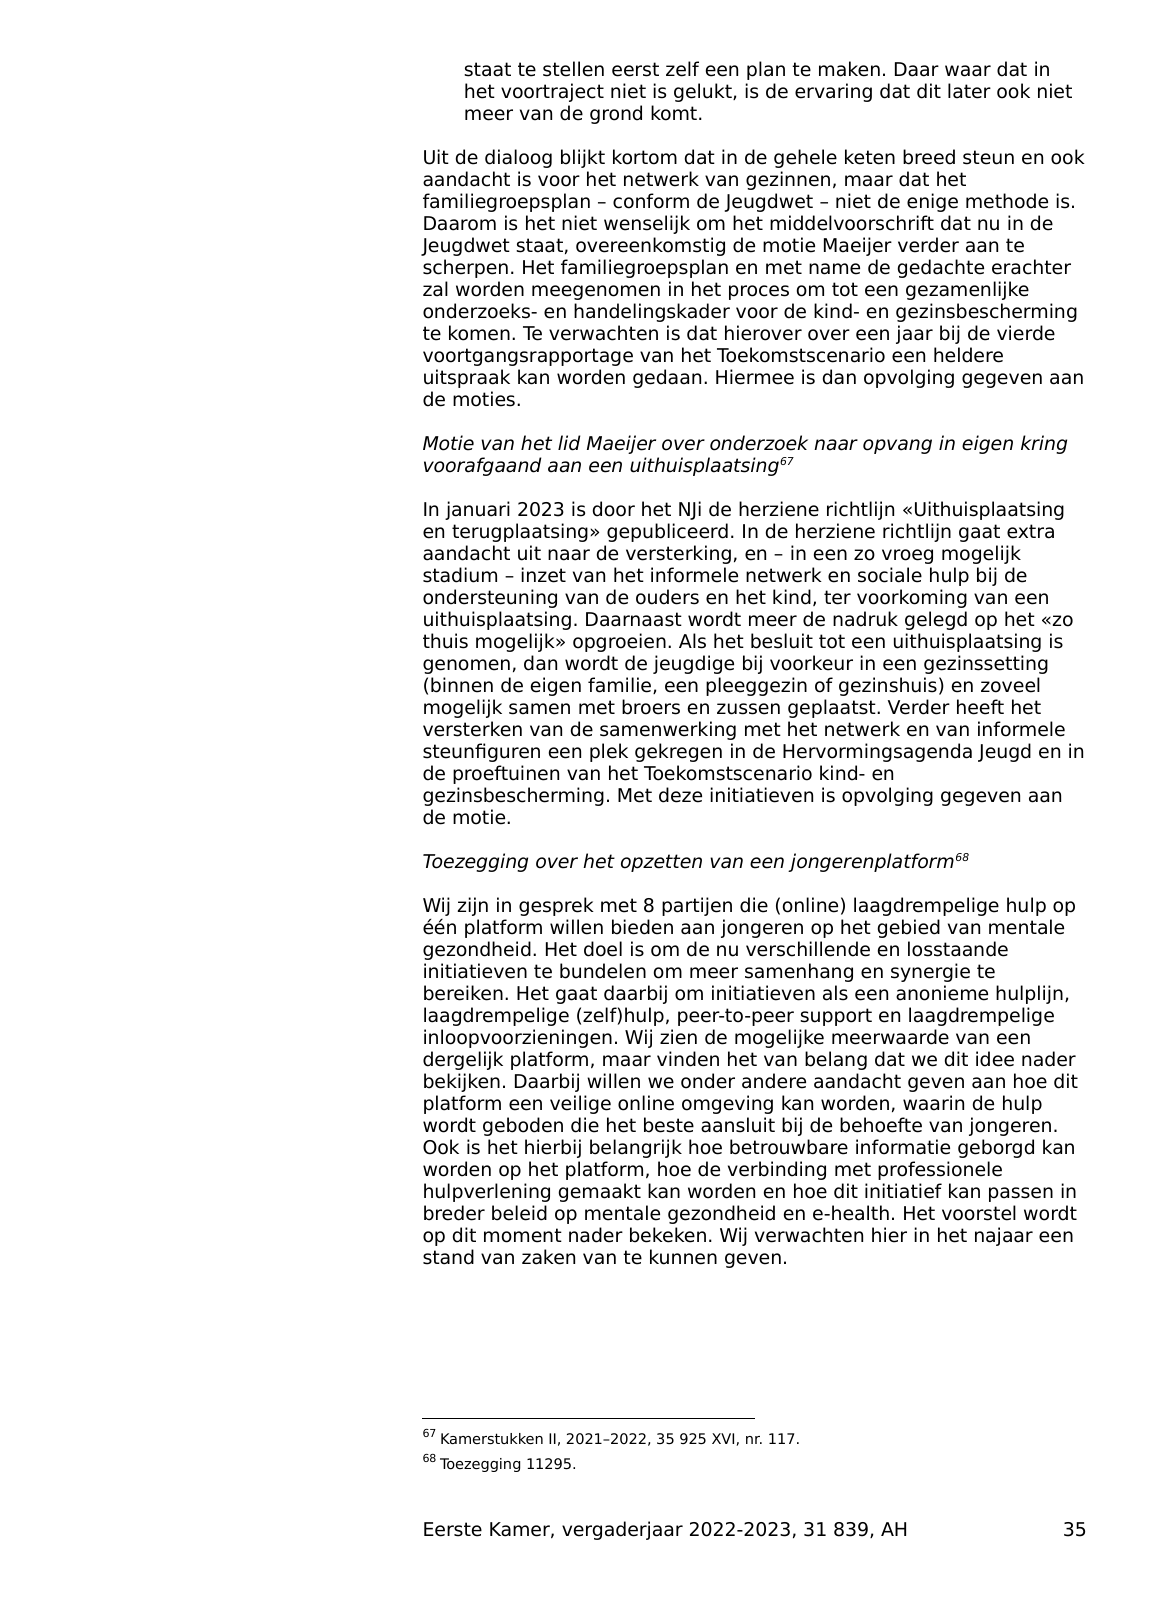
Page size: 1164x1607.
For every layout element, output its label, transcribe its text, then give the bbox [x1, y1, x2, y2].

subtitle Toezegging over het opzetten van een jongerenplatform [422, 851, 1087, 873]
text Toezegging 11295. [422, 1452, 1087, 1474]
text Uit de dialoog blijkt kortom dat in de gehele keten breed steun en ook aandacht is voor het netwerk van gezinnen, maar dat het familiegroepsplan – conform de Jeugdwet – niet de enige methode is. Daarom is het niet wenselijk om het middelvoorschrift dat nu in de Jeugdwet staat, overeenkomstig de motie Maeijer verder aan te scherpen. Het familiegroepsplan en met name de gedachte erachter zal worden meegenomen in het proces om tot een gezamenlijke onderzoeks- en handelingskader voor de kind- en gezinsbescherming te komen. Te verwachten is dat hierover over een jaar bij de vierde voortgangsrapportage van het Toekomstscenario een heldere uitspraak kan worden gedaan. Hiermee is dan opvolging gegeven aan de moties. [422, 147, 1087, 411]
text Kamerstukken II, 2021–2022, 35 925 XVI, nr. 117. [422, 1427, 1087, 1449]
text Wij zijn in gesprek met 8 partijen die (online) laagdrempelige hulp op één platform willen bieden aan jongeren op het gebied van mentale gezondheid. Het doel is om de nu verschillende en losstaande initiatieven te bundelen om meer samenhang en synergie te bereiken. Het gaat daarbij om initiatieven als een anonieme hulplijn, laagdrempelige (zelf)hulp, peer-to-peer support en laagdrempelige inloopvoorzieningen. Wij zien de mogelijke meerwaarde van een dergelijk platform, maar vinden het van belang dat we dit idee nader bekijken. Daarbij willen we onder andere aandacht geven aan hoe dit platform een veilige online omgeving kan worden, waarin de hulp wordt geboden die het beste aansluit bij de behoefte van jongeren. Ook is het hierbij belangrijk hoe betrouwbare informatie geborgd kan worden op het platform, hoe de verbinding met professionele hulpverlening gemaakt kan worden en hoe dit initiatief kan passen in breder beleid op mentale gezondheid en e-health. Het voorstel wordt op dit moment nader bekeken. Wij verwachten hier in het najaar een stand van zaken van te kunnen geven. [422, 895, 1087, 1269]
text staat te stellen eerst zelf een plan te maken. Daar waar dat in het voortraject niet is gelukt, is de ervaring dat dit later ook niet meer van de grond komt. [422, 59, 1087, 125]
subtitle Motie van het lid Maeijer over onderzoek naar opvang in eigen kring voorafgaand aan een uithuisplaatsing [422, 433, 1087, 477]
text In januari 2023 is door het NJi de herziene richtlijn «Uithuisplaatsing en terugplaatsing» gepubliceerd. In de herziene richtlijn gaat extra aandacht uit naar de versterking, en – in een zo vroeg mogelijk stadium – inzet van het informele netwerk en sociale hulp bij de ondersteuning van de ouders en het kind, ter voorkoming van een uithuisplaatsing. Daarnaast wordt meer de nadruk gelegd op het «zo thuis mogelijk» opgroeien. Als het besluit tot een uithuisplaatsing is genomen, dan wordt de jeugdige bij voorkeur in een gezinssetting (binnen de eigen familie, een pleeggezin of gezinshuis) en zoveel mogelijk samen met broers en zussen geplaatst. Verder heeft het versterken van de samenwerking met het netwerk en van informele steunfiguren een plek gekregen in de Hervormingsagenda Jeugd en in de proeftuinen van het Toekomstscenario kind- en gezinsbescherming. Met deze initiatieven is opvolging gegeven aan de motie. [422, 499, 1087, 829]
